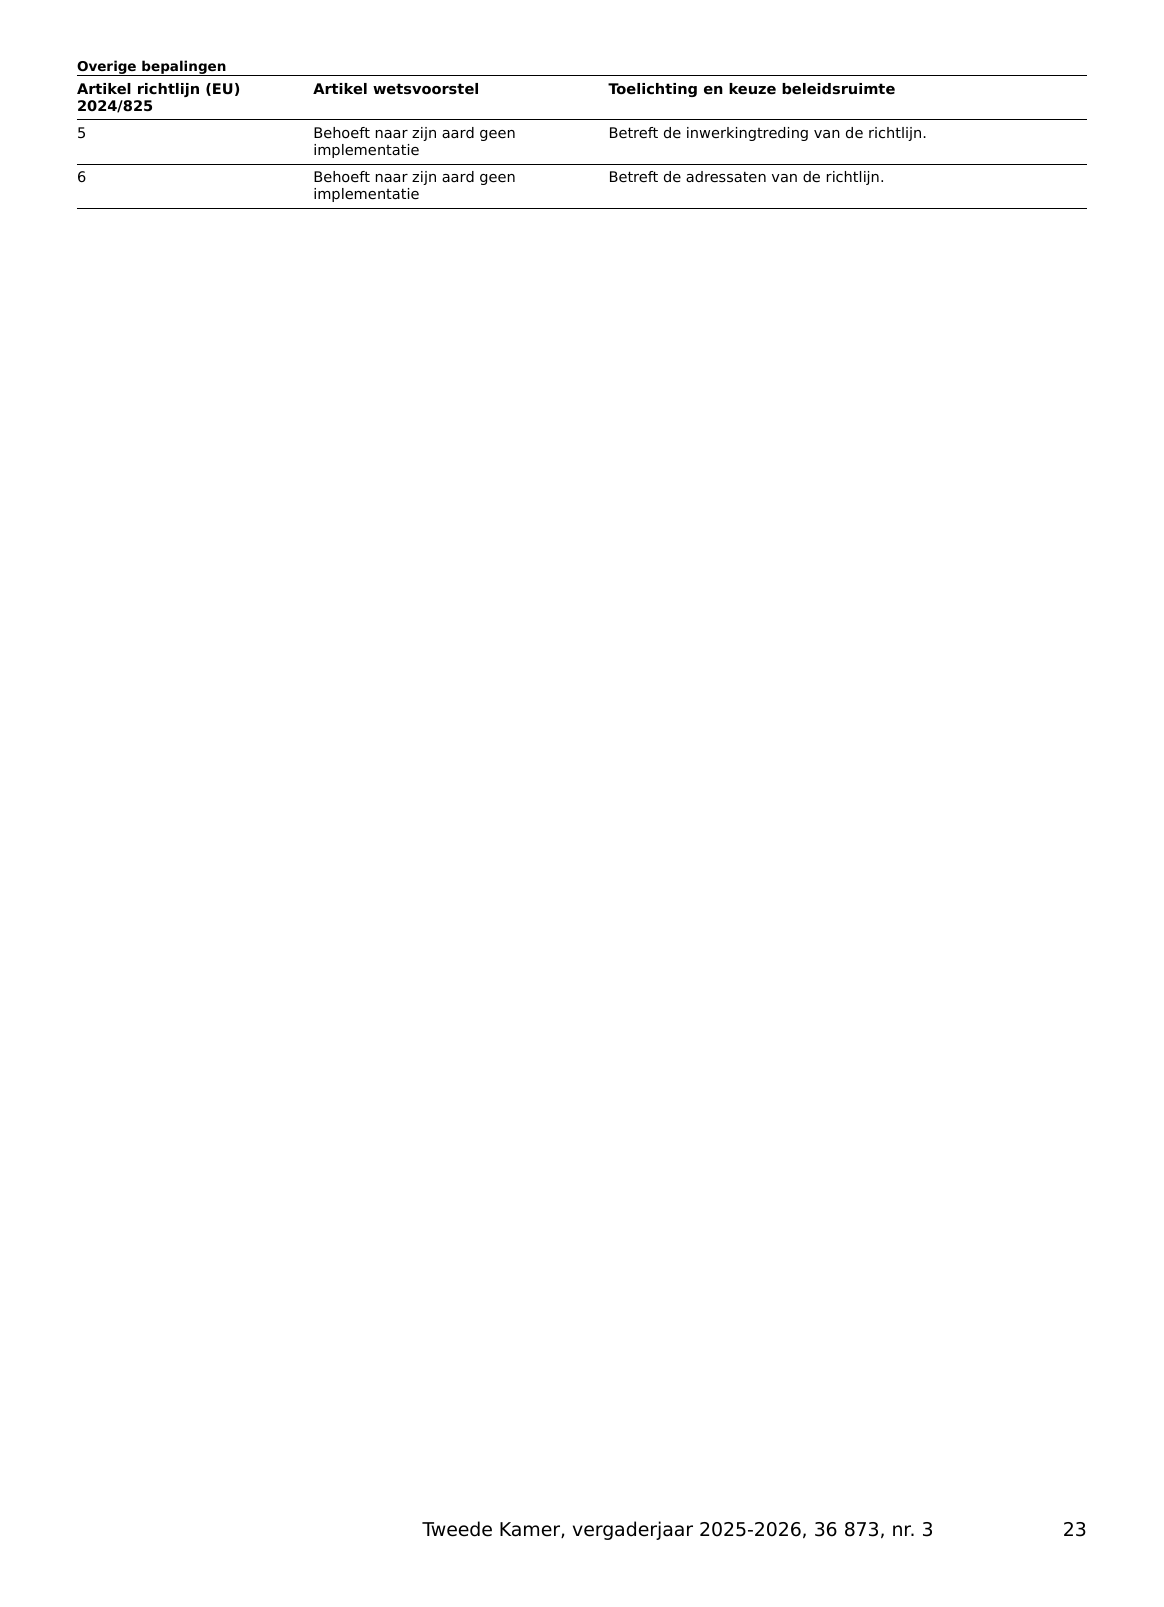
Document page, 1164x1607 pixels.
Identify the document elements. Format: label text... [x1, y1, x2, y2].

table_cell Behoeft naar zijn aard geen implementatie [307, 120, 602, 163]
table_cell Betreft de adressaten van de richtlijn. [602, 165, 1087, 208]
table_cell Artikel wetsvoorstel [307, 76, 602, 119]
table_cell Betreft de inwerkingtreding van de richtlijn. [602, 120, 1087, 163]
table_cell 5 [77, 120, 307, 163]
table_cell Toelichting en keuze beleidsruimte [602, 76, 1087, 119]
table_cell Behoeft naar zijn aard geen implementatie [307, 165, 602, 208]
table_cell Artikel richtlijn (EU) 2024/825 [77, 76, 307, 119]
table_cell 6 [77, 165, 307, 208]
table_header Overige bepalingen [77, 59, 1087, 75]
